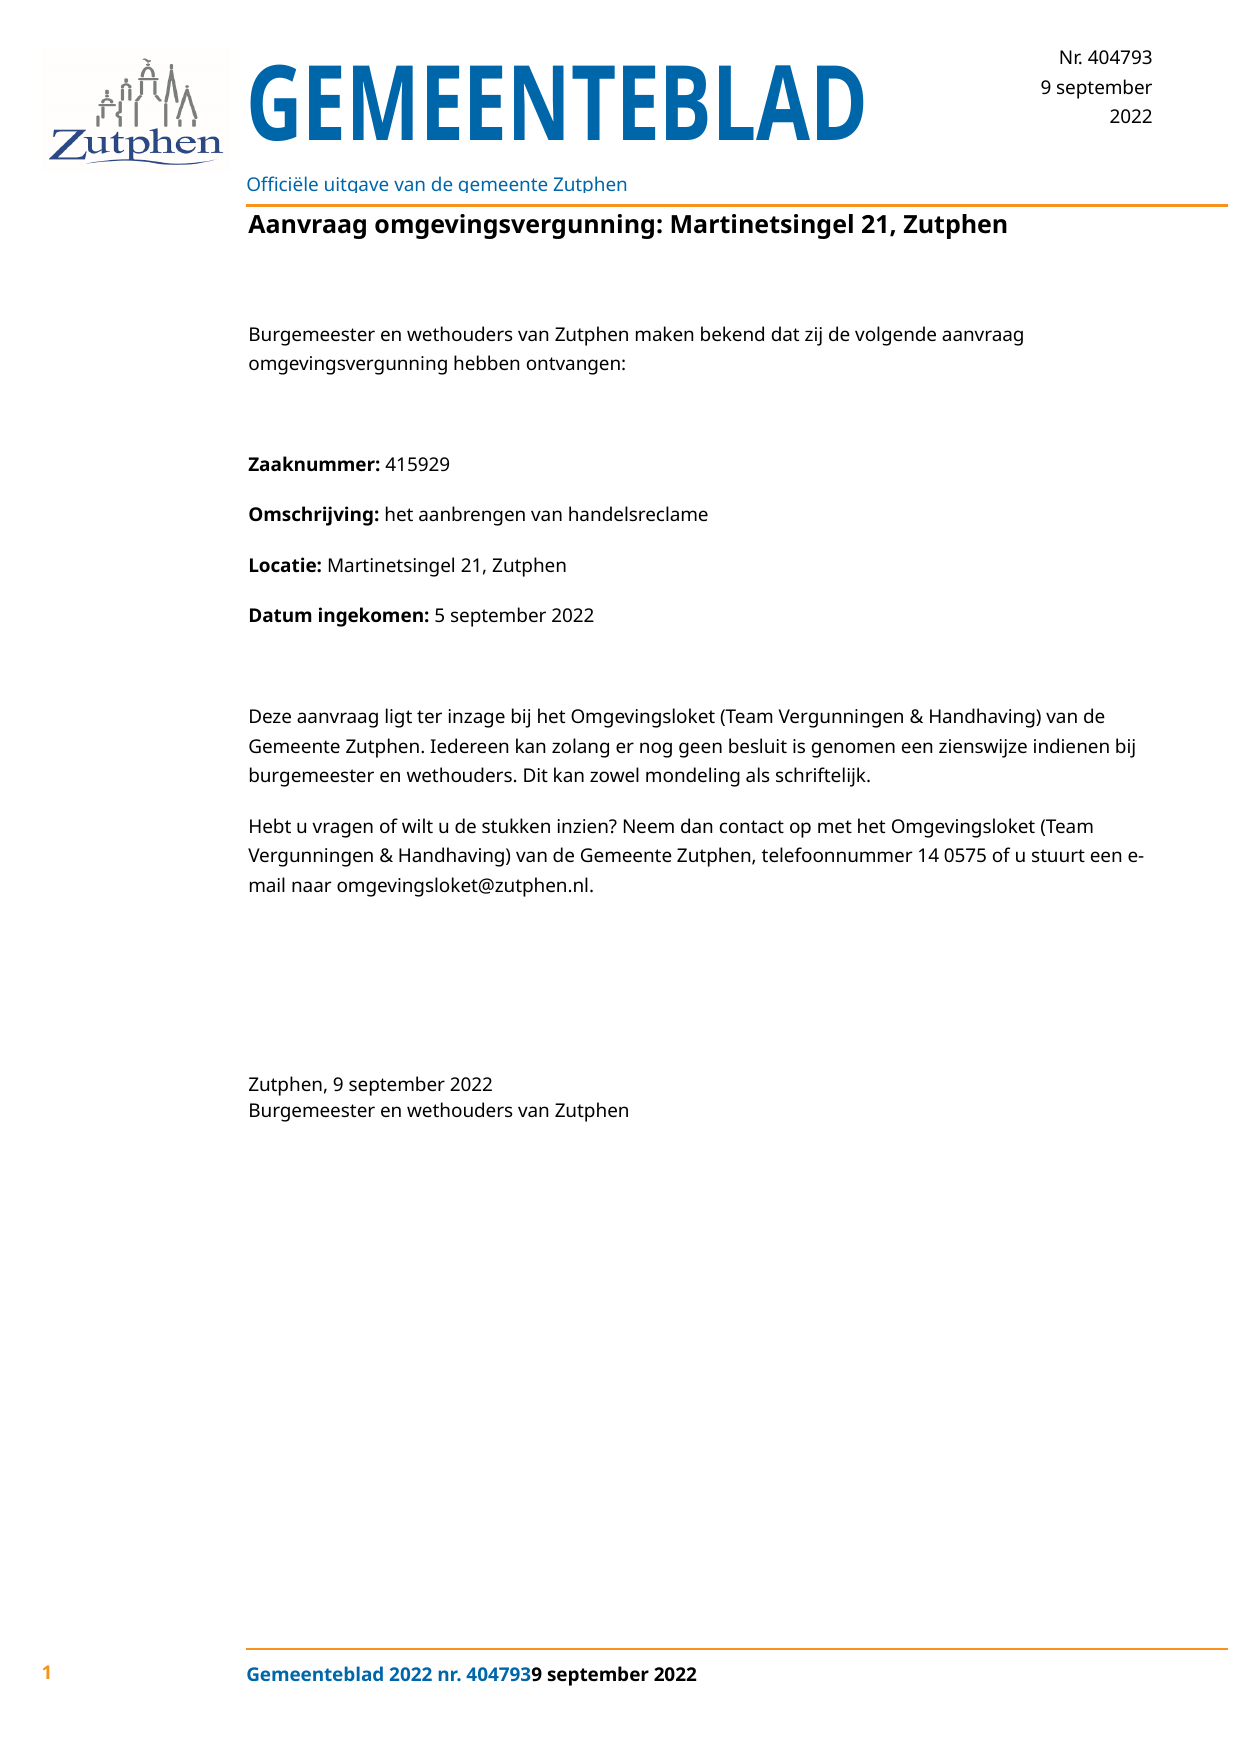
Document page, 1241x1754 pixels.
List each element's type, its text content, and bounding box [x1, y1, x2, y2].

text Omschrijving: het aanbrengen van handelsreclame [248, 502, 1152, 527]
text Zaaknummer: 415929 [248, 451, 1152, 477]
text Aanvraag omgevingsvergunning: Martinetsingel 21, Zutphen [248, 207, 1152, 241]
text Burgemeester en wethouders van Zutphen maken bekend dat zij de volgende aanvraag omgevingsvergunning hebben ontvangen: [248, 321, 1152, 376]
text Deze aanvraag ligt ter inzage bij het Omgevingsloket (Team Vergunningen & Handhaving) van de Gemeente Zutphen. Iedereen kan zolang er nog geen besluit is genomen een zienswijze indienen bij burgemeester en wethouders. Dit kan zowel mondeling als schriftelijk. [248, 703, 1152, 788]
text Locatie: Martinetsingel 21, Zutphen [248, 552, 1152, 578]
text Zutphen, 9 september 2022 [248, 1071, 1152, 1097]
text Hebt u vragen of wilt u de stukken inzien? Neem dan contact op met het Omgevingsloket (Team Vergunningen & Handhaving) van de Gemeente Zutphen, telefoonnummer 14 0575 of u stuurt een e-mail naar omgevingsloket@zutphen.nl. [248, 813, 1152, 898]
picture [41, 47, 231, 172]
text Datum ingekomen: 5 september 2022 [248, 602, 1152, 628]
text Burgemeester en wethouders van Zutphen [248, 1097, 1152, 1122]
